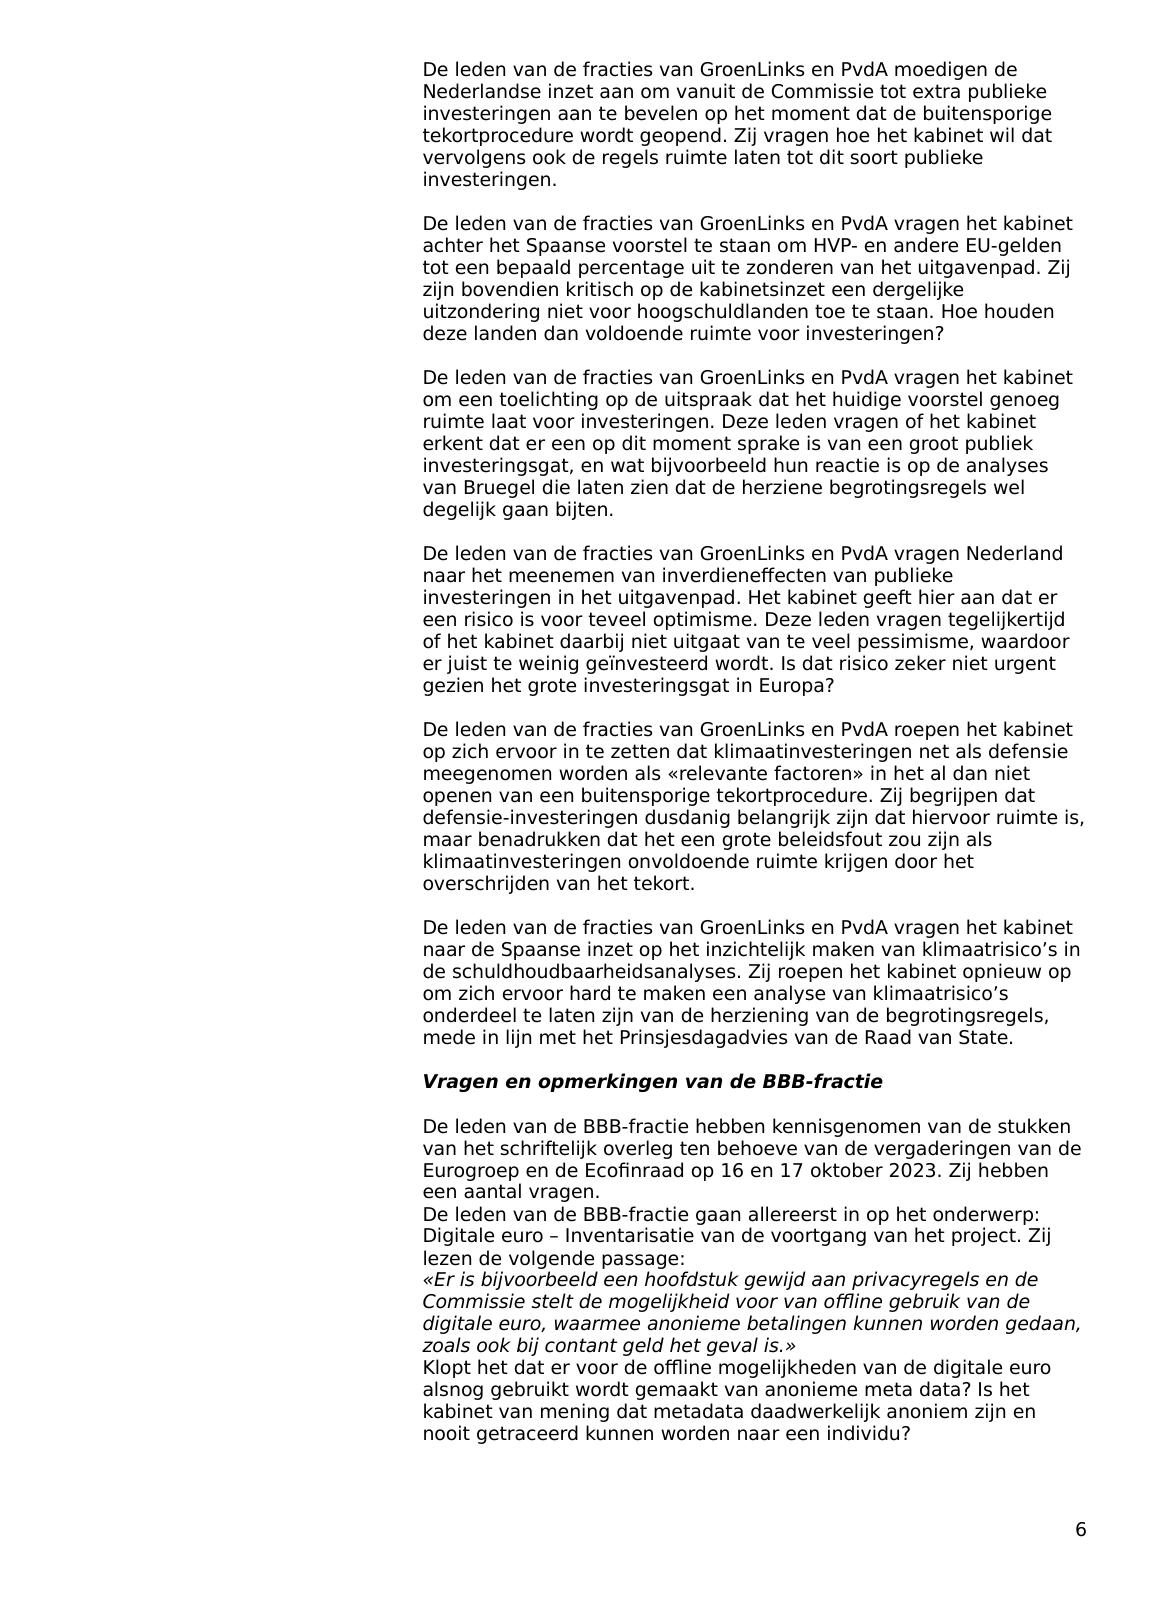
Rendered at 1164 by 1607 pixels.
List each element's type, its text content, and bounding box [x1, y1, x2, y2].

text Klopt het dat er voor de offline mogelijkheden van de digitale euro alsnog gebruikt wordt gemaakt van anonieme meta data? Is het kabinet van mening dat metadata daadwerkelijk anoniem zijn en nooit getraceerd kunnen worden naar een individu? [422, 1357, 1087, 1445]
text De leden van de fracties van GroenLinks en PvdA vragen het kabinet achter het Spaanse voorstel te staan om HVP- en andere EU-gelden tot een bepaald percentage uit te zonderen van het uitgavenpad. Zij zijn bovendien kritisch op de kabinetsinzet een dergelijke uitzondering niet voor hoogschuldlanden toe te staan. Hoe houden deze landen dan voldoende ruimte voor investeringen? [422, 213, 1087, 345]
text De leden van de BBB-fractie hebben kennisgenomen van de stukken van het schriftelijk overleg ten behoeve van de vergaderingen van de Eurogroep en de Ecofinraad op 16 en 17 oktober 2023. Zij hebben een aantal vragen. [422, 1116, 1087, 1203]
subtitle Vragen en opmerkingen van de BBB-fractie [422, 1071, 1087, 1093]
text De leden van de fracties van GroenLinks en PvdA roepen het kabinet op zich ervoor in te zetten dat klimaatinvesteringen net als defensie meegenomen worden als «relevante factoren» in het al dan niet openen van een buitensporige tekortprocedure. Zij begrijpen dat defensie-investeringen dusdanig belangrijk zijn dat hiervoor ruimte is, maar benadrukken dat het een grote beleidsfout zou zijn als klimaatinvesteringen onvoldoende ruimte krijgen door het overschrijden van het tekort. [422, 719, 1087, 895]
text «Er is bijvoorbeeld een hoofdstuk gewijd aan privacyregels en de Commissie stelt de mogelijkheid voor van offline gebruik van de digitale euro, waarmee anonieme betalingen kunnen worden gedaan, zoals ook bij contant geld het geval is.» [422, 1269, 1087, 1357]
text De leden van de fracties van GroenLinks en PvdA vragen het kabinet om een toelichting op de uitspraak dat het huidige voorstel genoeg ruimte laat voor investeringen. Deze leden vragen of het kabinet erkent dat er een op dit moment sprake is van een groot publiek investeringsgat, en wat bijvoorbeeld hun reactie is op de analyses van Bruegel die laten zien dat de herziene begrotingsregels wel degelijk gaan bijten. [422, 367, 1087, 521]
text De leden van de BBB-fractie gaan allereerst in op het onderwerp: Digitale euro – Inventarisatie van de voortgang van het project. Zij lezen de volgende passage: [422, 1203, 1087, 1269]
text De leden van de fracties van GroenLinks en PvdA vragen het kabinet naar de Spaanse inzet op het inzichtelijk maken van klimaatrisico’s in de schuldhoudbaarheidsanalyses. Zij roepen het kabinet opnieuw op om zich ervoor hard te maken een analyse van klimaatrisico’s onderdeel te laten zijn van de herziening van de begrotingsregels, mede in lijn met het Prinsjesdagadvies van de Raad van State. [422, 917, 1087, 1049]
text De leden van de fracties van GroenLinks en PvdA moedigen de Nederlandse inzet aan om vanuit de Commissie tot extra publieke investeringen aan te bevelen op het moment dat de buitensporige tekortprocedure wordt geopend. Zij vragen hoe het kabinet wil dat vervolgens ook de regels ruimte laten tot dit soort publieke investeringen. [422, 59, 1087, 191]
text De leden van de fracties van GroenLinks en PvdA vragen Nederland naar het meenemen van inverdieneffecten van publieke investeringen in het uitgavenpad. Het kabinet geeft hier aan dat er een risico is voor teveel optimisme. Deze leden vragen tegelijkertijd of het kabinet daarbij niet uitgaat van te veel pessimisme, waardoor er juist te weinig geïnvesteerd wordt. Is dat risico zeker niet urgent gezien het grote investeringsgat in Europa? [422, 543, 1087, 697]
